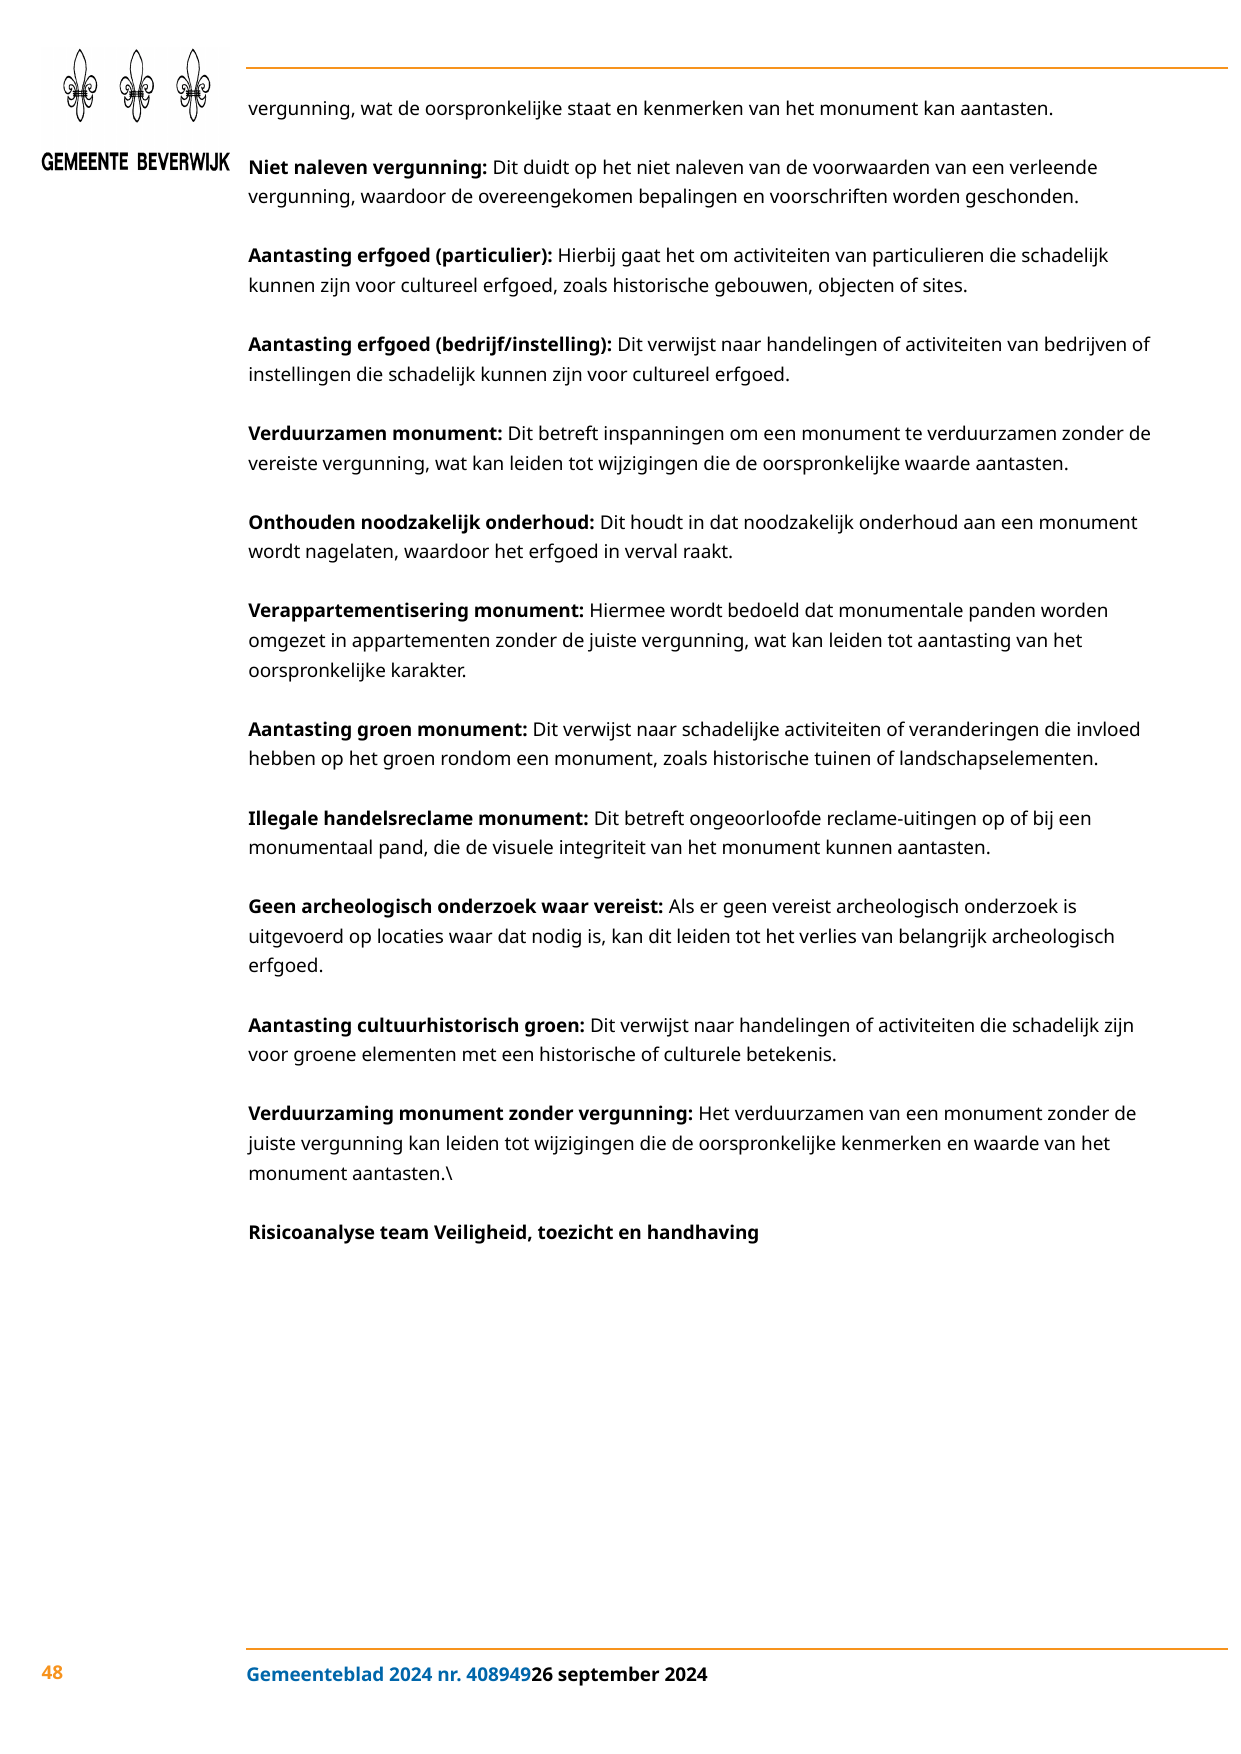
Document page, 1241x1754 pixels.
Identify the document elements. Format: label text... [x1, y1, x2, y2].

text vergunning, wat de oorspronkelijke staat en kenmerken van het monument kan aantasten. [248, 95, 1152, 121]
text Aantasting erfgoed (bedrijf/instelling): Dit verwijst naar handelingen of activiteiten van bedrijven of instellingen die schadelijk kunnen zijn voor cultureel erfgoed. [248, 331, 1152, 387]
text Verduurzamen monument: Dit betreft inspanningen om een monument te verduurzamen zonder de vereiste vergunning, wat kan leiden tot wijzigingen die de oorspronkelijke waarde aantasten. [248, 420, 1152, 476]
picture [41, 47, 231, 172]
text Aantasting cultuurhistorisch groen: Dit verwijst naar handelingen of activiteiten die schadelijk zijn voor groene elementen met een historische of culturele betekenis. [248, 1012, 1152, 1067]
text Aantasting groen monument: Dit verwijst naar schadelijke activiteiten of veranderingen die invloed hebben op het groen rondom een monument, zoals historische tuinen of landschapselementen. [248, 716, 1152, 771]
text Illegale handelsreclame monument: Dit betreft ongeoorloofde reclame-uitingen op of bij een monumentaal pand, die de visuele integriteit van het monument kunnen aantasten. [248, 805, 1152, 860]
text Onthouden noodzakelijk onderhoud: Dit houdt in dat noodzakelijk onderhoud aan een monument wordt nagelaten, waardoor het erfgoed in verval raakt. [248, 509, 1152, 564]
text Aantasting erfgoed (particulier): Hierbij gaat het om activiteiten van particulieren die schadelijk kunnen zijn voor cultureel erfgoed, zoals historische gebouwen, objecten of sites. [248, 243, 1152, 298]
text Verduurzaming monument zonder vergunning: Het verduurzamen van een monument zonder de juiste vergunning kan leiden tot wijzigingen die de oorspronkelijke kenmerken en waarde van het monument aantasten.\ [248, 1101, 1152, 1186]
text Niet naleven vergunning: Dit duidt op het niet naleven van de voorwaarden van een verleende vergunning, waardoor de overeengekomen bepalingen en voorschriften worden geschonden. [248, 154, 1152, 209]
text Risicoanalyse team Veiligheid, toezicht en handhaving [248, 1219, 1152, 1245]
text Verappartementisering monument: Hiermee wordt bedoeld dat monumentale panden worden omgezet in appartementen zonder de juiste vergunning, wat kan leiden tot aantasting van het oorspronkelijke karakter. [248, 598, 1152, 683]
text Geen archeologisch onderzoek waar vereist: Als er geen vereist archeologisch onderzoek is uitgevoerd op locaties waar dat nodig is, kan dit leiden tot het verlies van belangrijk archeologisch erfgoed. [248, 893, 1152, 978]
